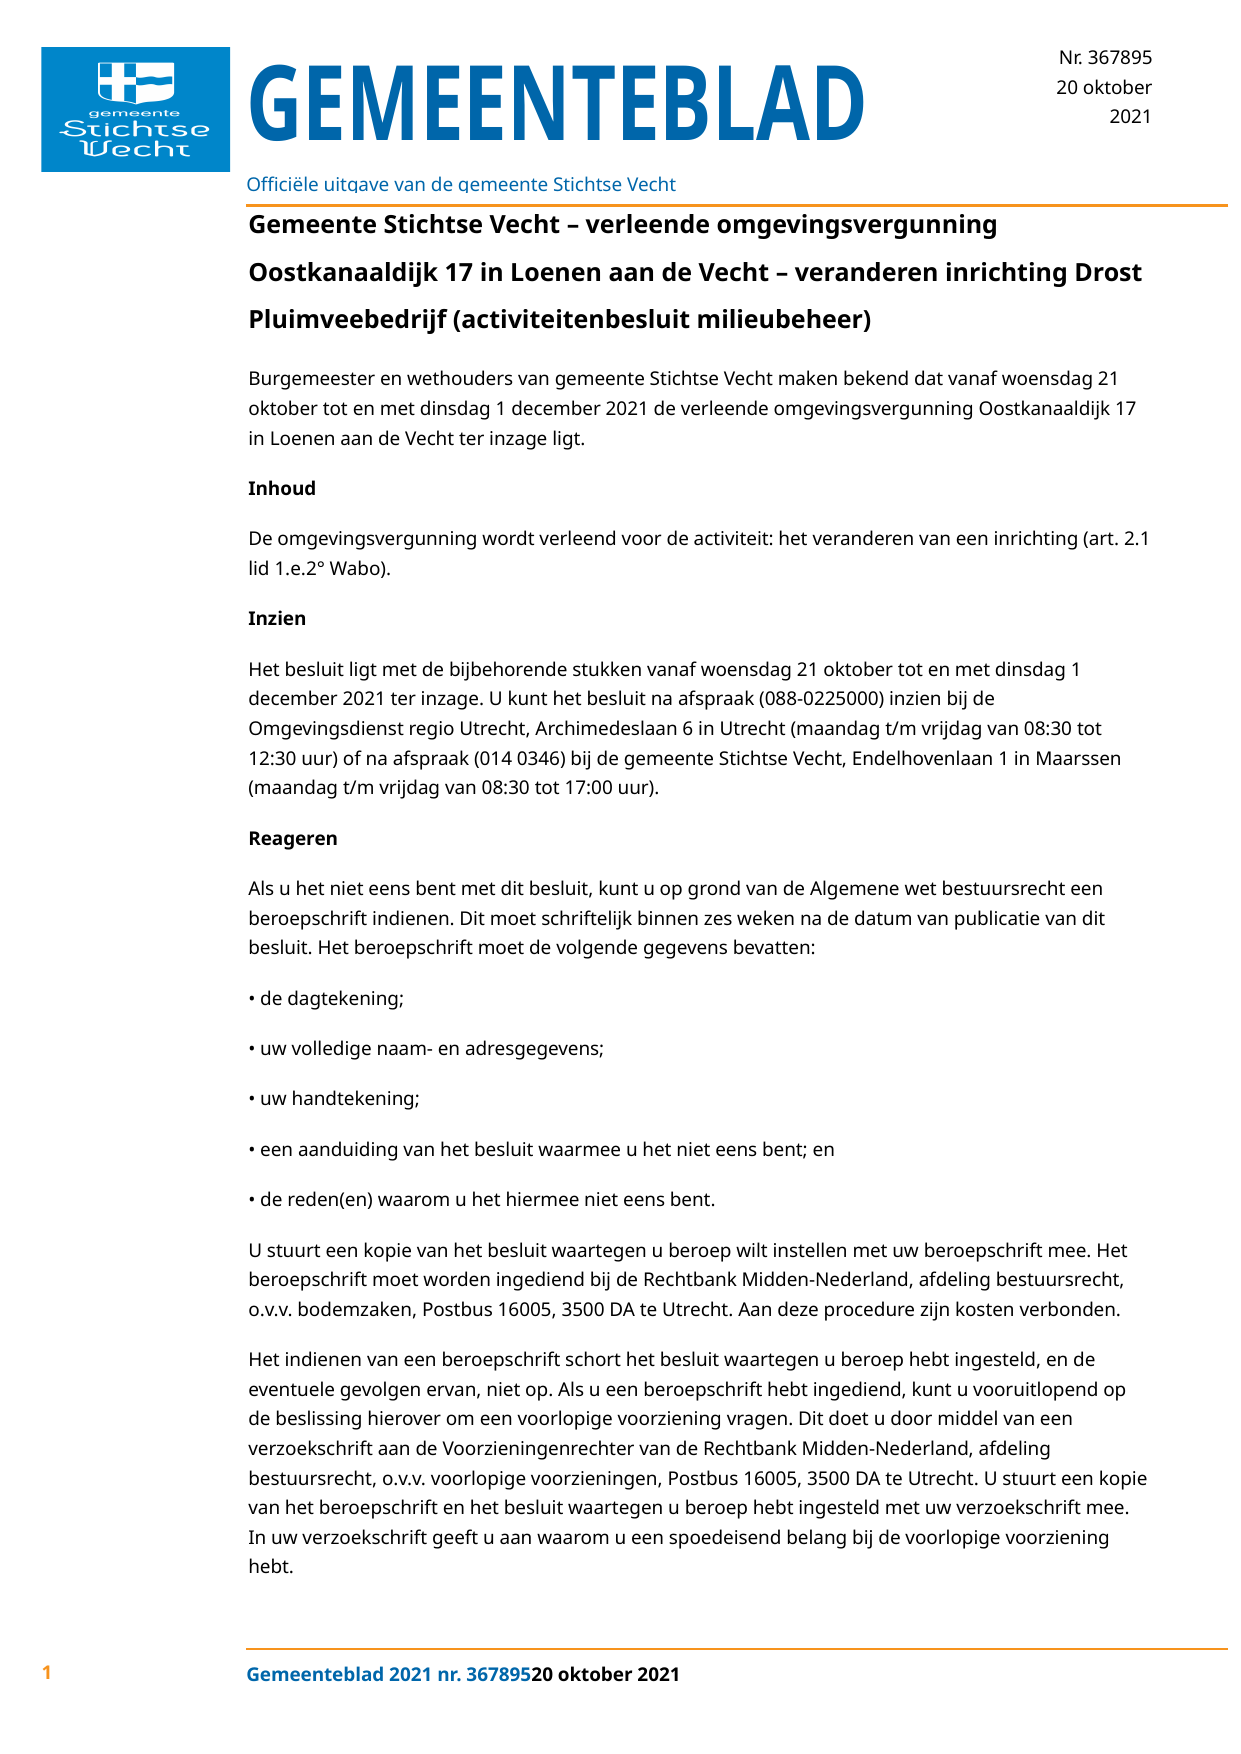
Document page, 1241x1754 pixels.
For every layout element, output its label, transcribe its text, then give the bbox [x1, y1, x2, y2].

text • uw handtekening; [248, 1086, 1152, 1111]
text • de reden(en) waarom u het hiermee niet eens bent. [248, 1186, 1152, 1212]
text • de dagtekening; [248, 985, 1152, 1010]
picture [137, 63, 174, 103]
picture [99, 63, 135, 101]
text Reageren [248, 825, 1152, 850]
text Inhoud [248, 475, 1152, 501]
text Inzien [248, 606, 1152, 631]
text U stuurt een kopie van het besluit waartegen u beroep wilt instellen met uw beroepschrift mee. Het beroepschrift moet worden ingediend bij de Rechtbank Midden-Nederland, afdeling bestuursrecht, o.v.v. bodemzaken, Postbus 16005, 3500 DA te Utrecht. Aan deze procedure zijn kosten verbonden. [248, 1237, 1152, 1322]
text • een aanduiding van het besluit waarmee u het niet eens bent; en [248, 1136, 1152, 1162]
text • uw volledige naam- en adresgegevens; [248, 1035, 1152, 1061]
text De omgevingsvergunning wordt verleend voor de activiteit: het veranderen van een inrichting (art. 2.1 lid 1.e.2° Wabo). [248, 526, 1152, 581]
text Het besluit ligt met de bijbehorende stukken vanaf woensdag 21 oktober tot en met dinsdag 1 december 2021 ter inzage. U kunt het besluit na afspraak (088-0225000) inzien bij de Omgevingsdienst regio Utrecht, Archimedeslaan 6 in Utrecht (maandag t/m vrijdag van 08:30 tot 12:30 uur) of na afspraak (014 0346) bij de gemeente Stichtse Vecht, Endelhovenlaan 1 in Maarssen (maandag t/m vrijdag van 08:30 tot 17:00 uur). [248, 656, 1152, 800]
text Burgemeester en wethouders van gemeente Stichtse Vecht maken bekend dat vanaf woensdag 21 oktober tot en met dinsdag 1 december 2021 de verleende omgevingsvergunning Oostkanaaldijk 17 in Loenen aan de Vecht ter inzage ligt. [248, 366, 1152, 450]
text Gemeente Stichtse Vecht – verleende omgevingsvergunning Oostkanaaldijk 17 in Loenen aan de Vecht – veranderen inrichting Drost Pluimveebedrijf (activiteitenbesluit milieubeheer) [248, 207, 1152, 336]
text Het indienen van een beroepschrift schort het besluit waartegen u beroep hebt ingesteld, en de eventuele gevolgen ervan, niet op. Als u een beroepschrift hebt ingediend, kunt u vooruitlopend op de beslissing hierover om een voorlopige voorziening vragen. Dit doet u door middel van een verzoekschrift aan de Voorzieningenrechter van de Rechtbank Midden-Nederland, afdeling bestuursrecht, o.v.v. voorlopige voorzieningen, Postbus 16005, 3500 DA te Utrecht. U stuurt een kopie van het beroepschrift en het besluit waartegen u beroep hebt ingesteld met uw verzoekschrift mee. In uw verzoekschrift geeft u aan waarom u een spoedeisend belang bij de voorlopige voorziening hebt. [248, 1346, 1152, 1579]
text Als u het niet eens bent met dit besluit, kunt u op grond van de Algemene wet bestuursrecht een beroepschrift indienen. Dit moet schriftelijk binnen zes weken na de datum van publicatie van dit besluit. Het beroepschrift moet de volgende gegevens bevatten: [248, 875, 1152, 960]
